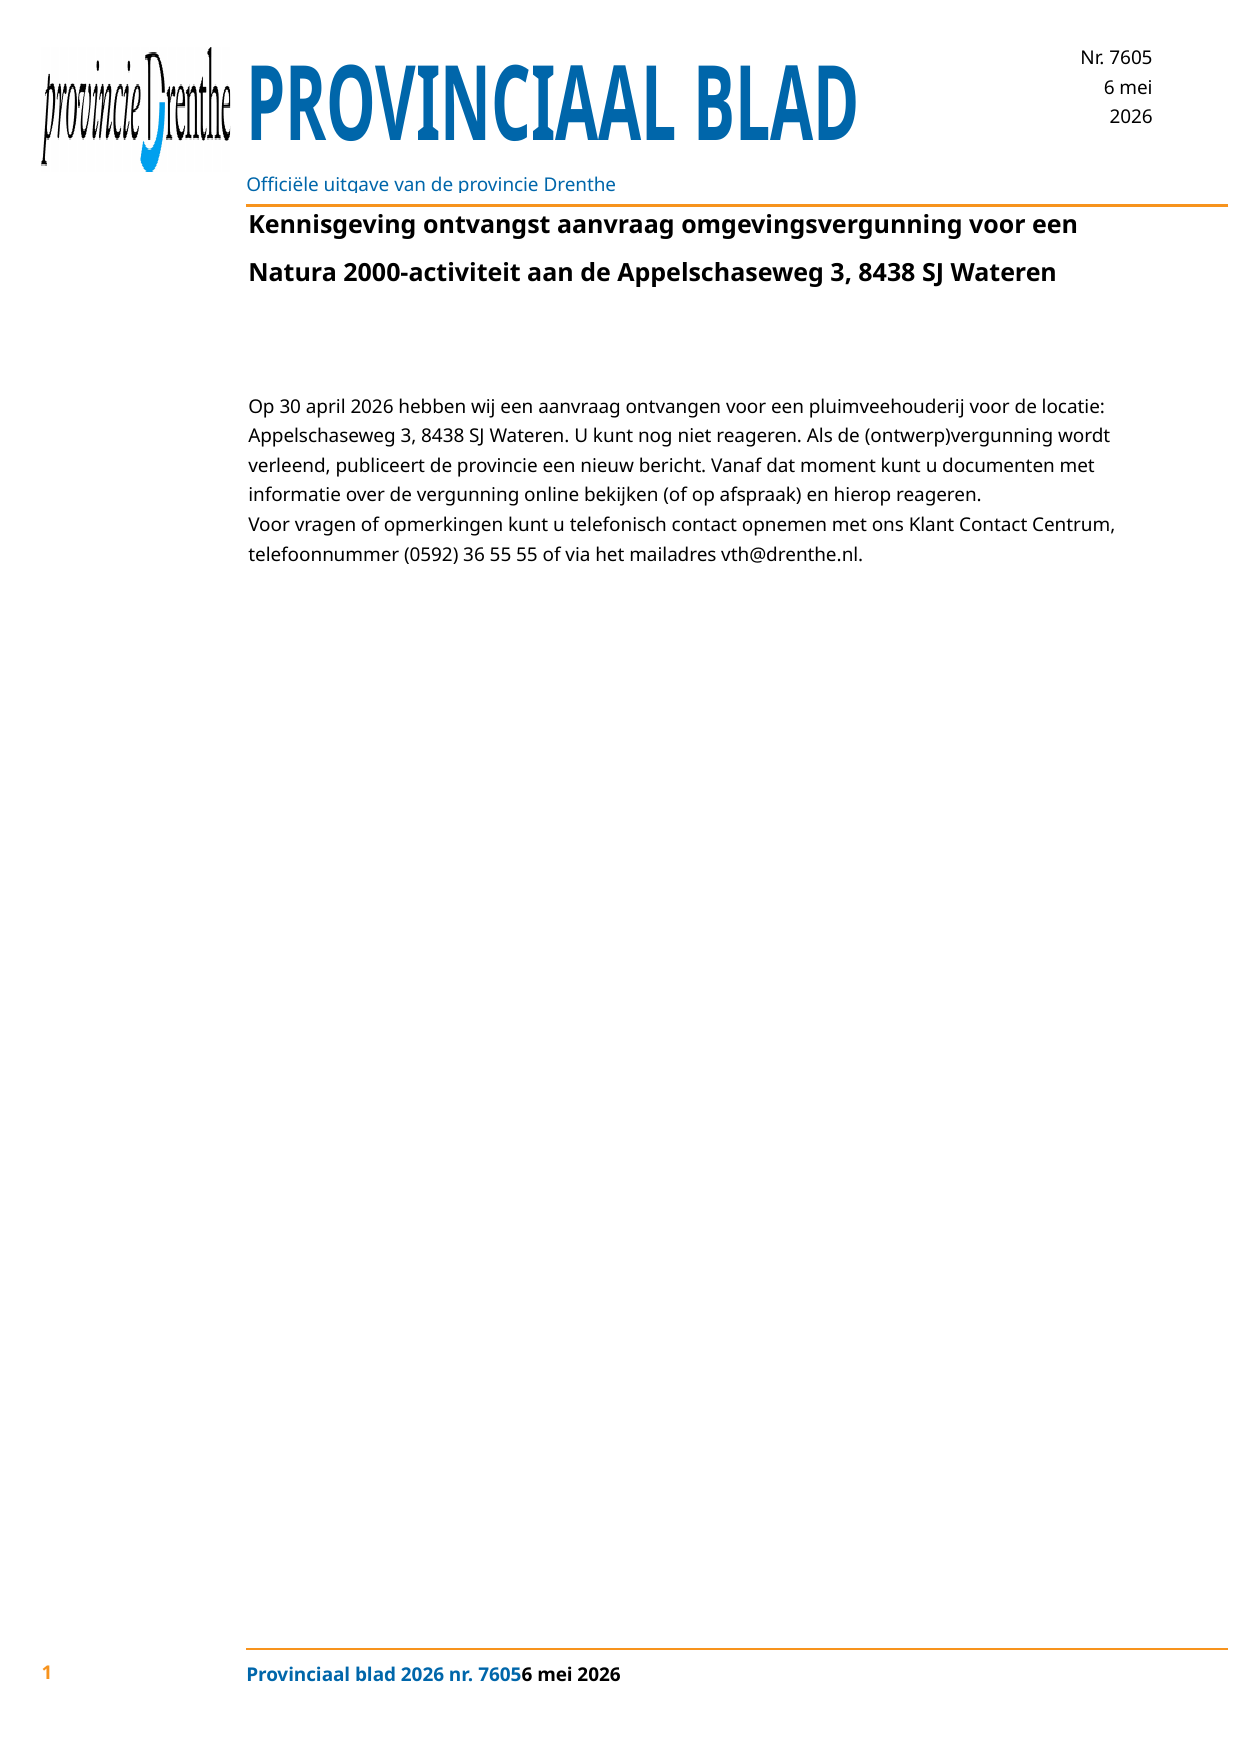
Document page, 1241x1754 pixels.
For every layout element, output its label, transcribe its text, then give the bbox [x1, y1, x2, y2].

text Voor vragen of opmerkingen kunt u telefonisch contact opnemen met ons Klant Contact Centrum, telefoonnummer (0592) 36 55 55 of via het mailadres vth@drenthe.nl. [248, 511, 1152, 567]
text Kennisgeving ontvangst aanvraag omgevingsvergunning voor een Natura 2000-activiteit aan de Appelschaseweg 3, 8438 SJ Wateren [248, 207, 1152, 288]
text Op 30 april 2026 hebben wij een aanvraag ontvangen voor een pluimveehouderij voor de locatie: Appelschaseweg 3, 8438 SJ Wateren. U kunt nog niet reageren. Als de (ontwerp)vergunning wordt verleend, publiceert de provincie een nieuw bericht. Vanaf dat moment kunt u documenten met informatie over de vergunning online bekijken (of op afspraak) en hierop reageren. [248, 393, 1152, 507]
picture [41, 47, 231, 172]
